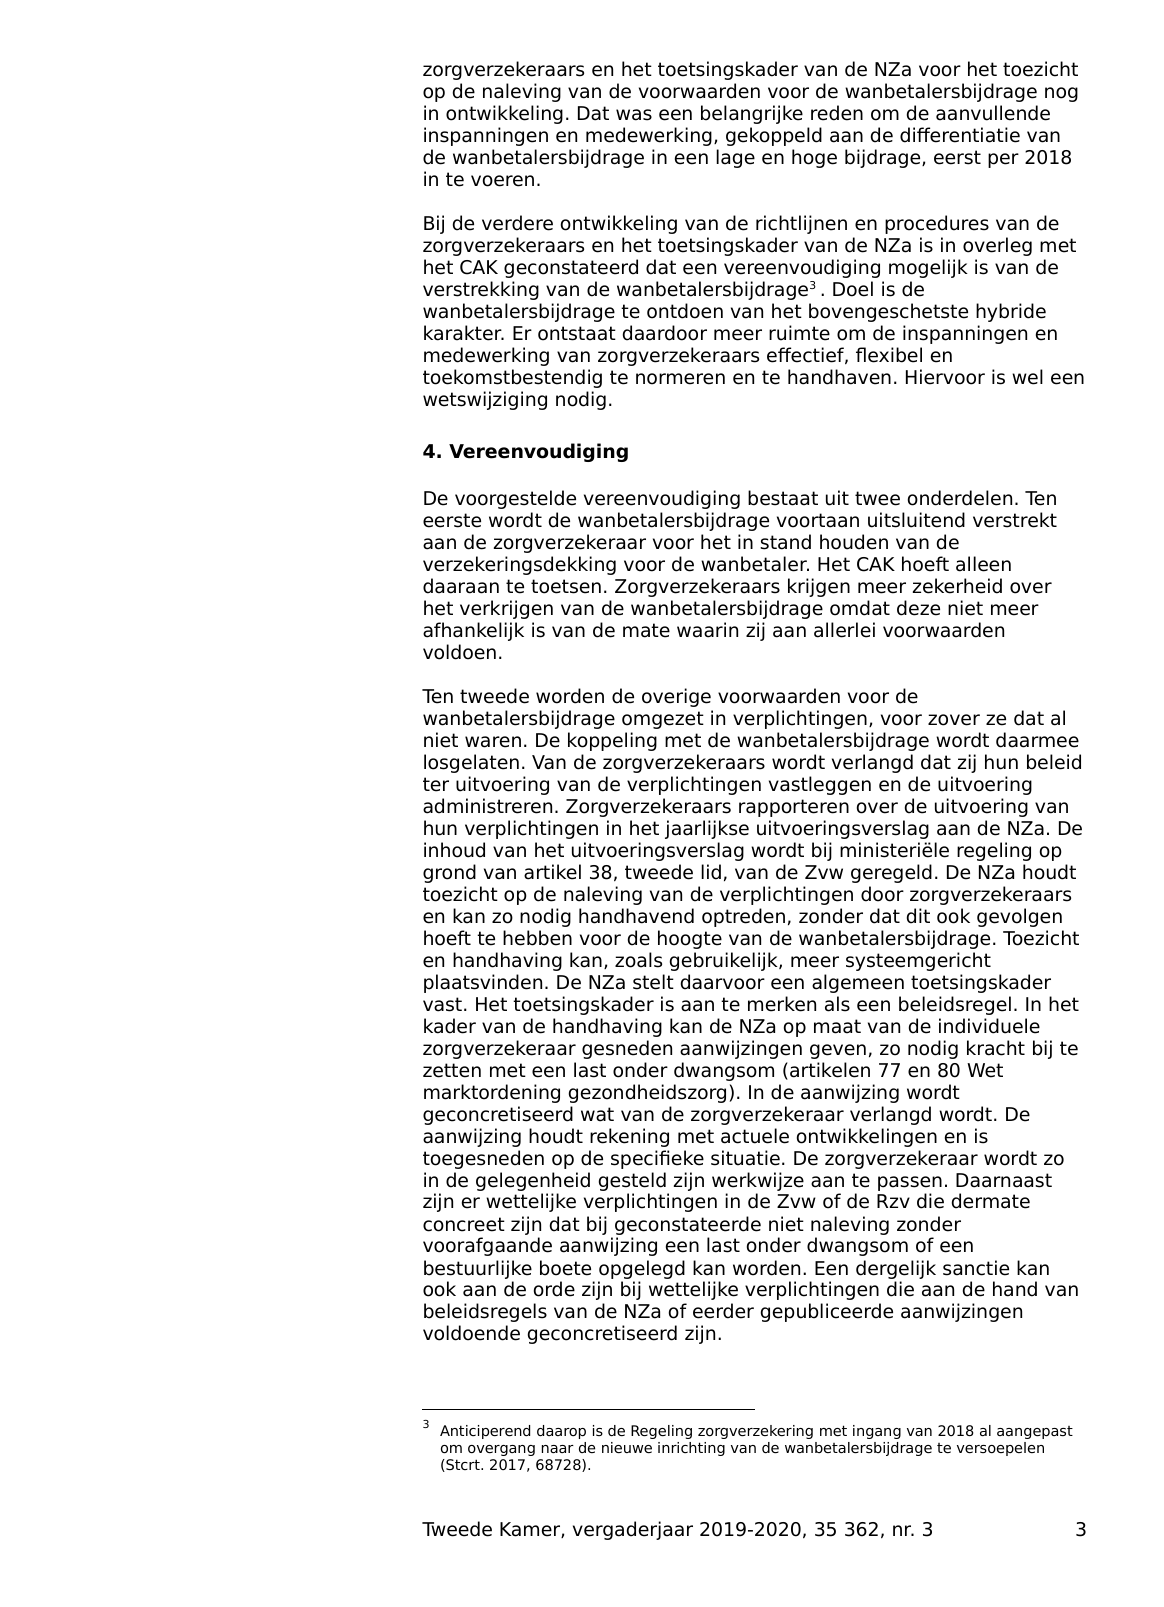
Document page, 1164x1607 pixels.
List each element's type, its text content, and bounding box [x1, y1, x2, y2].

text zorgverzekeraars en het toetsingskader van de NZa voor het toezicht op de naleving van de voorwaarden voor de wanbetalersbijdrage nog in ontwikkeling. Dat was een belangrijke reden om de aanvullende inspanningen en medewerking, gekoppeld aan de differentiatie van de wanbetalersbijdrage in een lage en hoge bijdrage, eerst per 2018 in te voeren. [422, 59, 1087, 191]
text Anticiperend daarop is de Regeling zorgverzekering met ingang van 2018 al aangepast om overgang naar de nieuwe inrichting van de wanbetalersbijdrage te versoepelen (Stcrt. 2017, 68728). [422, 1418, 1087, 1474]
text De voorgestelde vereenvoudiging bestaat uit twee onderdelen. Ten eerste wordt de wanbetalersbijdrage voortaan uitsluitend verstrekt aan de zorgverzekeraar voor het in stand houden van de verzekeringsdekking voor de wanbetaler. Het CAK hoeft alleen daaraan te toetsen. Zorgverzekeraars krijgen meer zekerheid over het verkrijgen van de wanbetalersbijdrage omdat deze niet meer afhankelijk is van de mate waarin zij aan allerlei voorwaarden voldoen. [422, 488, 1087, 664]
subtitle 4. Vereenvoudiging [422, 441, 1087, 463]
text Bij de verdere ontwikkeling van de richtlijnen en procedures van de zorgverzekeraars en het toetsingskader van de NZa is in overleg met het CAK geconstateerd dat een vereenvoudiging mogelijk is van de verstrekking van de wanbetalersbijdrage. Doel is de wanbetalersbijdrage te ontdoen van het bovengeschetste hybride karakter. Er ontstaat daardoor meer ruimte om de inspanningen en medewerking van zorgverzekeraars effectief, flexibel en toekomstbestendig te normeren en te handhaven. Hiervoor is wel een wetswijziging nodig. [422, 213, 1087, 411]
text Ten tweede worden de overige voorwaarden voor de wanbetalersbijdrage omgezet in verplichtingen, voor zover ze dat al niet waren. De koppeling met de wanbetalersbijdrage wordt daarmee losgelaten. Van de zorgverzekeraars wordt verlangd dat zij hun beleid ter uitvoering van de verplichtingen vastleggen en de uitvoering administreren. Zorgverzekeraars rapporteren over de uitvoering van hun verplichtingen in het jaarlijkse uitvoeringsverslag aan de NZa. De inhoud van het uitvoeringsverslag wordt bij ministeriële regeling op grond van artikel 38, tweede lid, van de Zvw geregeld. De NZa houdt toezicht op de naleving van de verplichtingen door zorgverzekeraars en kan zo nodig handhavend optreden, zonder dat dit ook gevolgen hoeft te hebben voor de hoogte van de wanbetalersbijdrage. Toezicht en handhaving kan, zoals gebruikelijk, meer systeemgericht plaatsvinden. De NZa stelt daarvoor een algemeen toetsingskader vast. Het toetsingskader is aan te merken als een beleidsregel. In het kader van de handhaving kan de NZa op maat van de individuele zorgverzekeraar gesneden aanwijzingen geven, zo nodig kracht bij te zetten met een last onder dwangsom (artikelen 77 en 80 Wet marktordening gezondheidszorg). In de aanwijzing wordt geconcretiseerd wat van de zorgverzekeraar verlangd wordt. De aanwijzing houdt rekening met actuele ontwikkelingen en is toegesneden op de specifieke situatie. De zorgverzekeraar wordt zo in de gelegenheid gesteld zijn werkwijze aan te passen. Daarnaast zijn er wettelijke verplichtingen in de Zvw of de Rzv die dermate concreet zijn dat bij geconstateerde niet naleving zonder voorafgaande aanwijzing een last onder dwangsom of een bestuurlijke boete opgelegd kan worden. Een dergelijk sanctie kan ook aan de orde zijn bij wettelijke verplichtingen die aan de hand van beleidsregels van de NZa of eerder gepubliceerde aanwijzingen voldoende geconcretiseerd zijn. [422, 686, 1087, 1345]
